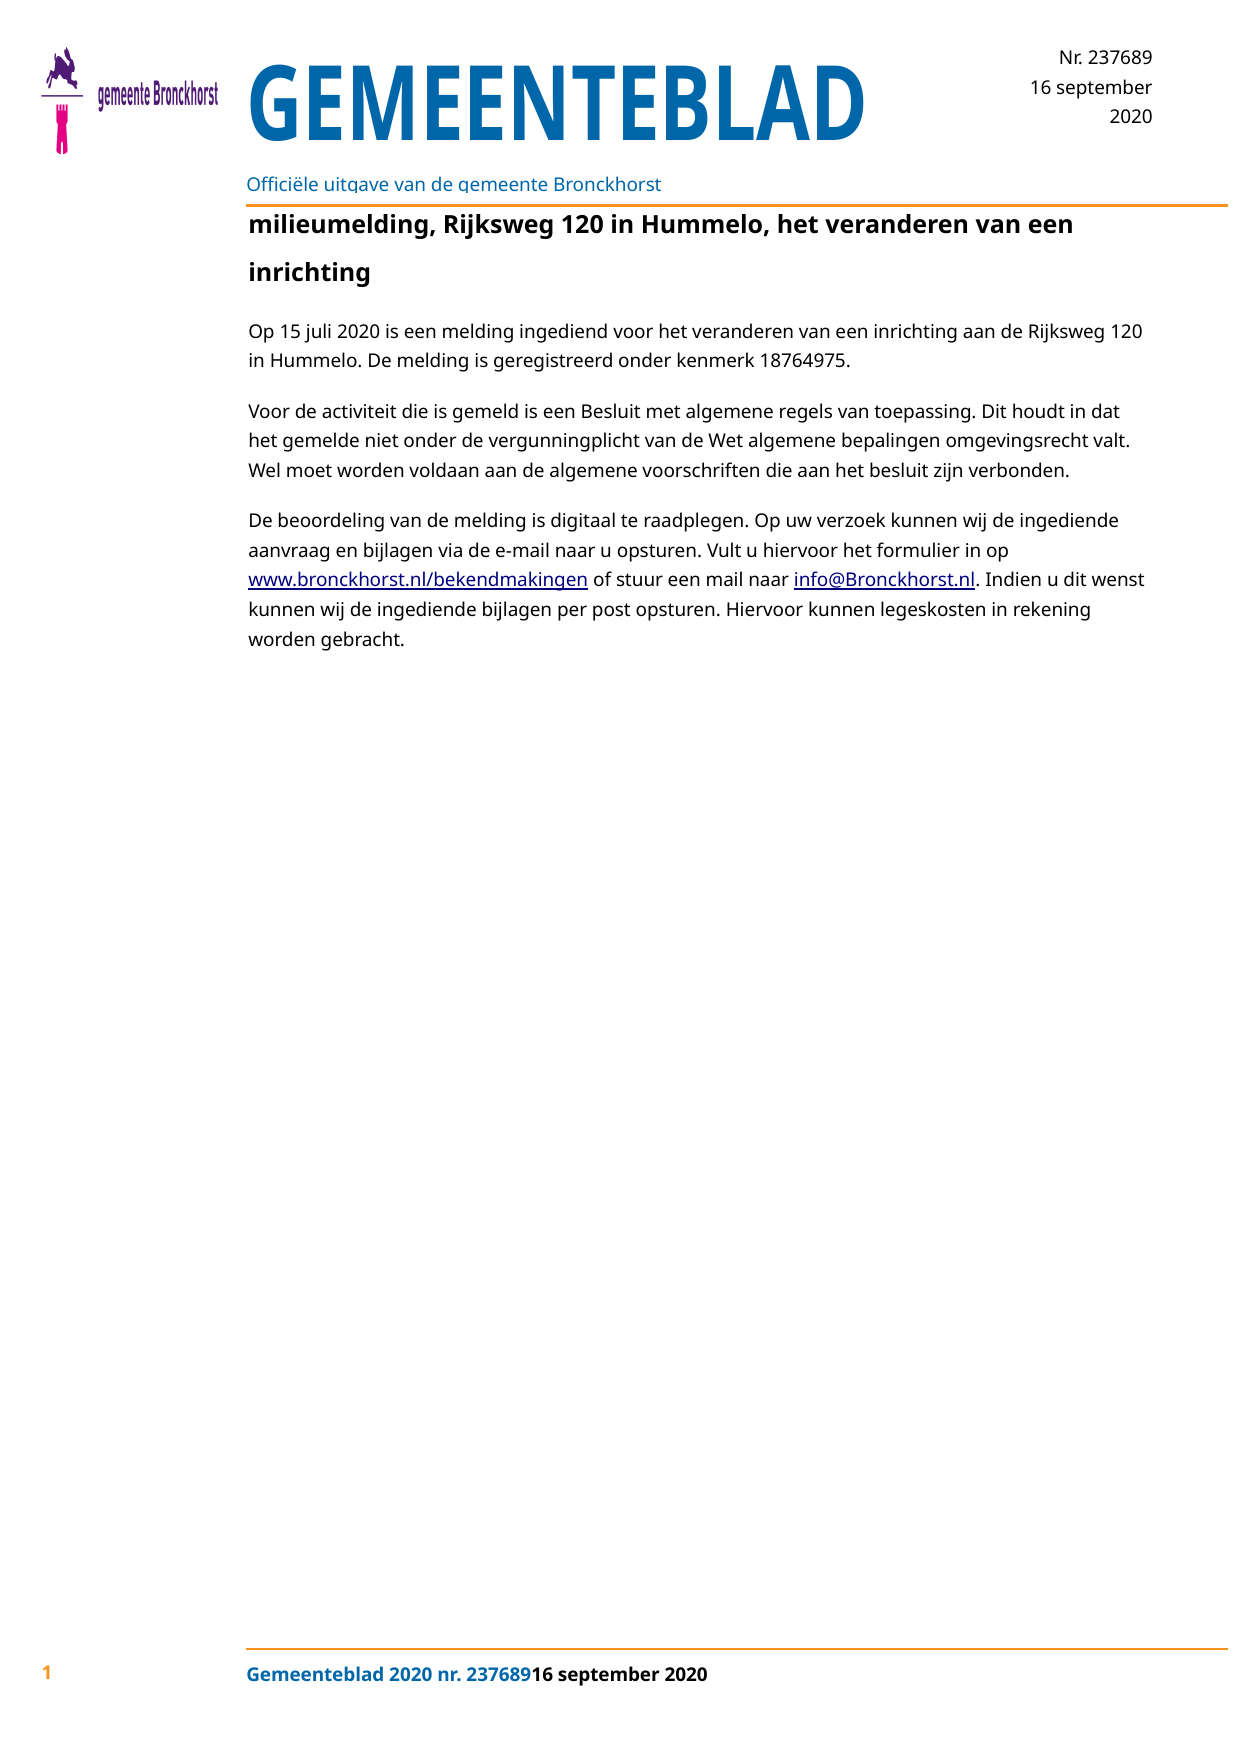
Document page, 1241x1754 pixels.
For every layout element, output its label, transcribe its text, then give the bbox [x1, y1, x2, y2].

text De beoordeling van de melding is digitaal te raadplegen. Op uw verzoek kunnen wij de ingediende aanvraag en bijlagen via de e-mail naar u opsturen. Vult u hiervoor het formulier in op www.bronckhorst.nl/bekendmakingen of stuur een mail naar info@Bronckhorst.nl. Indien u dit wenst kunnen wij de ingediende bijlagen per post opsturen. Hiervoor kunnen legeskosten in rekening worden gebracht. [248, 507, 1152, 652]
picture [41, 47, 231, 172]
text Voor de activiteit die is gemeld is een Besluit met algemene regels van toepassing. Dit houdt in dat het gemelde niet onder de vergunningplicht van de Wet algemene bepalingen omgevingsrecht valt. Wel moet worden voldaan aan de algemene voorschriften die aan het besluit zijn verbonden. [248, 398, 1152, 483]
text Op 15 juli 2020 is een melding ingediend voor het veranderen van een inrichting aan de Rijksweg 120 in Hummelo. De melding is geregistreerd onder kenmerk 18764975. [248, 318, 1152, 373]
text milieumelding, Rijksweg 120 in Hummelo, het veranderen van een inrichting [248, 207, 1152, 288]
